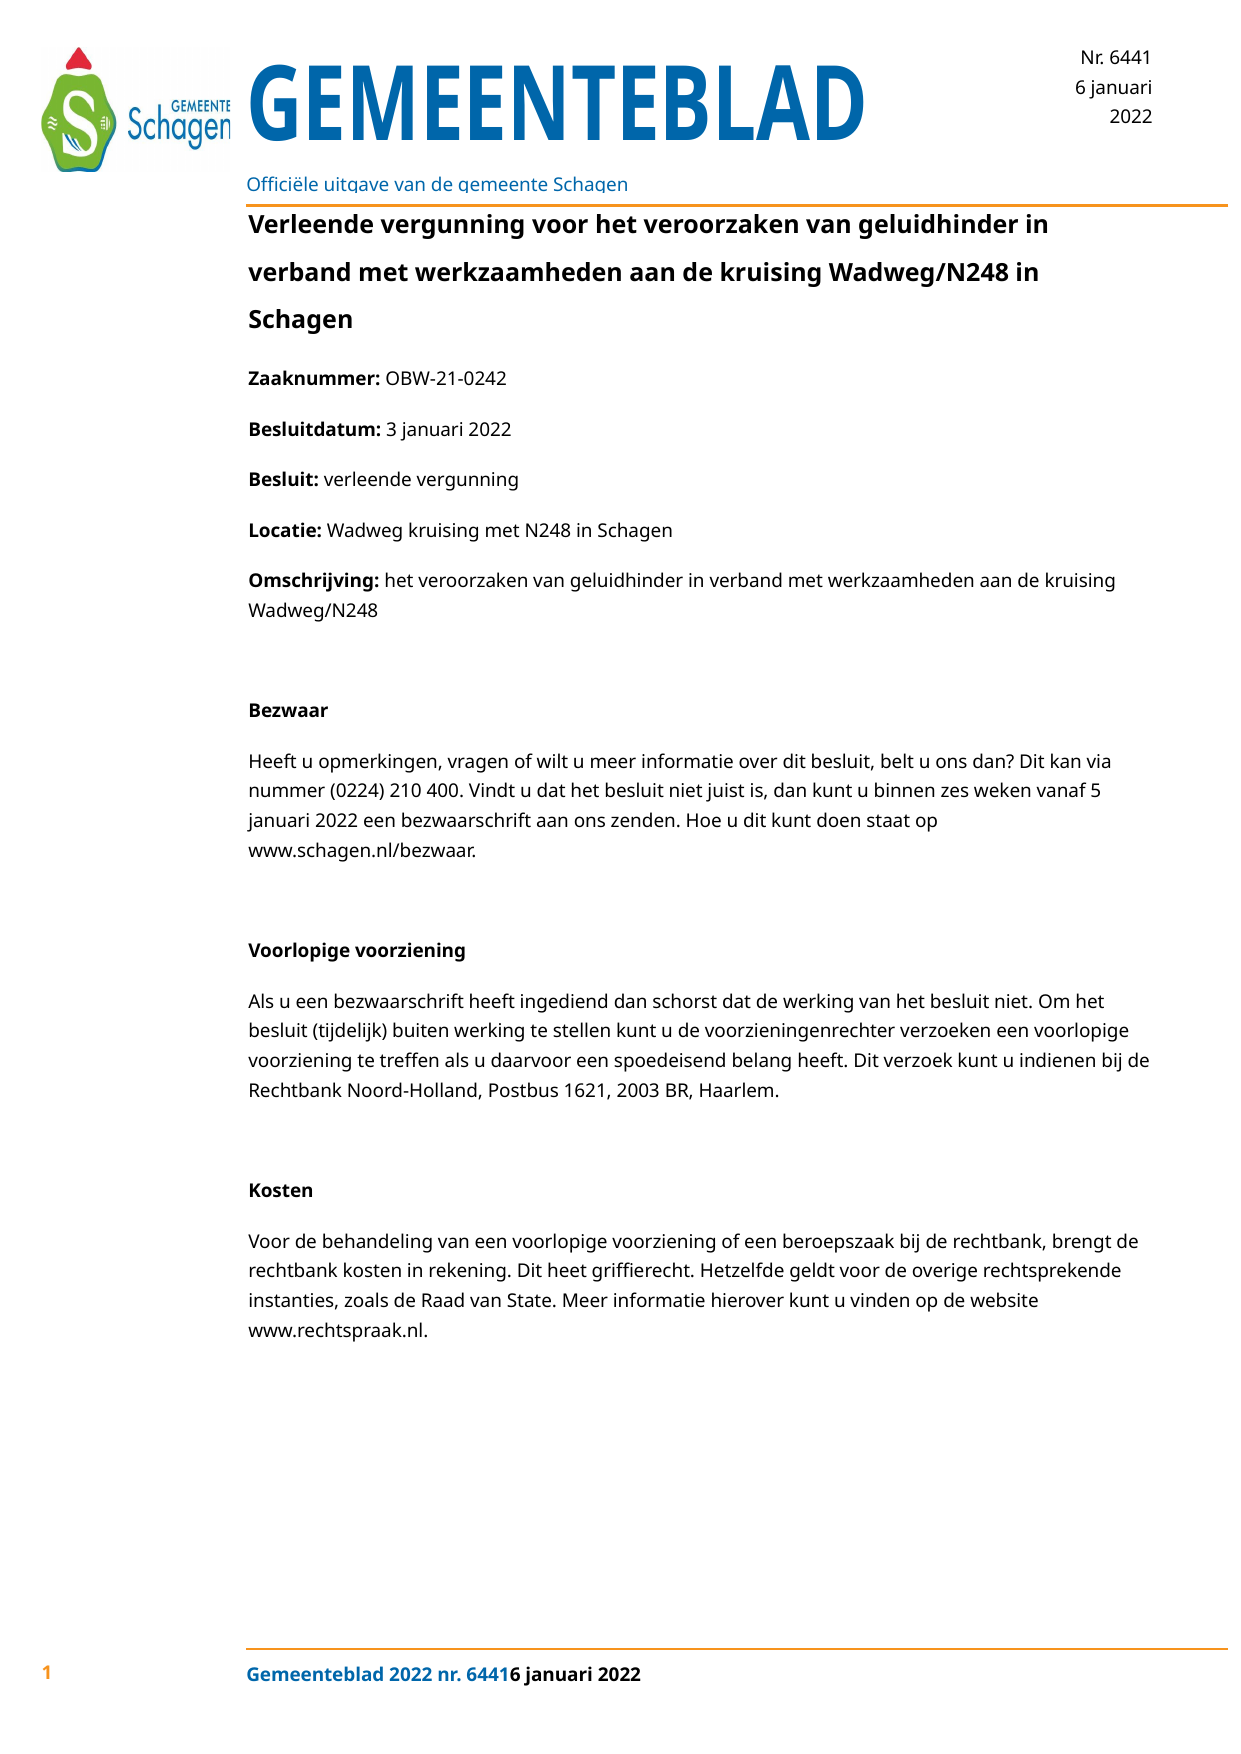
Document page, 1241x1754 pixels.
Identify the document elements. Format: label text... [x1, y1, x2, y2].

text Besluitdatum: 3 januari 2022 [248, 416, 1152, 442]
text Kosten [248, 1178, 1152, 1203]
text Heeft u opmerkingen, vragen of wilt u meer informatie over dit besluit, belt u ons dan? Dit kan via nummer (0224) 210 400. Vindt u dat het besluit niet juist is, dan kunt u binnen zes weken vanaf 5 januari 2022 een bezwaarschrift aan ons zenden. Hoe u dit kunt doen staat op www.schagen.nl/bezwaar. [248, 748, 1152, 862]
text Locatie: Wadweg kruising met N248 in Schagen [248, 517, 1152, 542]
text Besluit: verleende vergunning [248, 466, 1152, 492]
text Als u een bezwaarschrift heeft ingediend dan schorst dat de werking van het besluit niet. Om het besluit (tijdelijk) buiten werking te stellen kunt u de voorzieningenrechter verzoeken een voorlopige voorziening te treffen als u daarvoor een spoedeisend belang heeft. Dit verzoek kunt u indienen bij de Rechtbank Noord-Holland, Postbus 1621, 2003 BR, Haarlem. [248, 988, 1152, 1102]
text Omschrijving: het veroorzaken van geluidhinder in verband met werkzaamheden aan de kruising Wadweg/N248 [248, 567, 1152, 622]
picture [41, 47, 231, 172]
text Bezwaar [248, 698, 1152, 723]
text Verleende vergunning voor het veroorzaken van geluidhinder in verband met werkzaamheden aan de kruising Wadweg/N248 in Schagen [248, 207, 1152, 336]
text Voor de behandeling van een voorlopige voorziening of een beroepszaak bij de rechtbank, brengt de rechtbank kosten in rekening. Dit heet griffierecht. Hetzelfde geldt voor de overige rechtsprekende instanties, zoals de Raad van State. Meer informatie hierover kunt u vinden op de website www.rechtspraak.nl. [248, 1228, 1152, 1342]
text Zaaknummer: OBW-21-0242 [248, 366, 1152, 391]
text Voorlopige voorziening [248, 938, 1152, 963]
